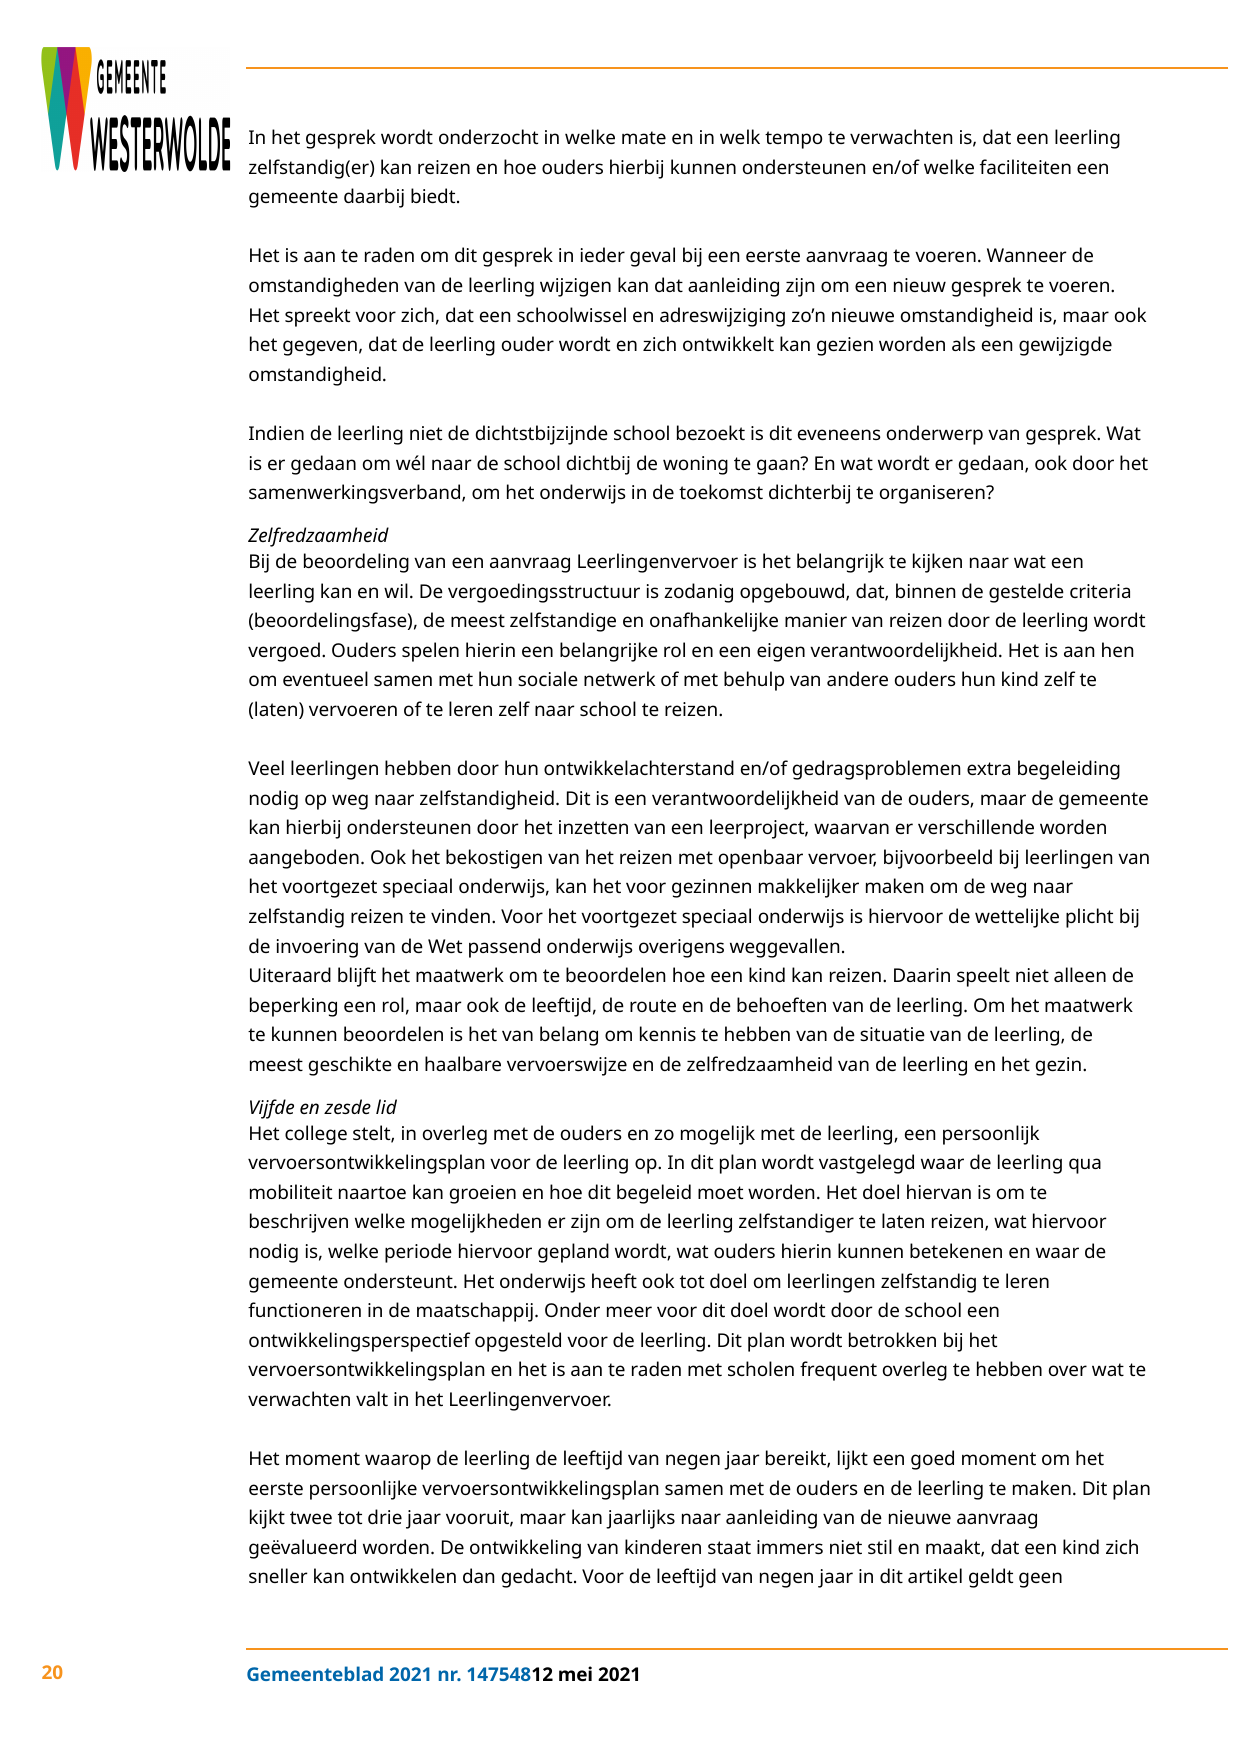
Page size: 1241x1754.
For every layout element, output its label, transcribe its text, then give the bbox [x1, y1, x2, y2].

picture [41, 47, 231, 172]
text Indien de leerling niet de dichtstbijzijnde school bezoekt is dit eveneens onderwerp van gesprek. Wat is er gedaan om wél naar de school dichtbij de woning te gaan? En wat wordt er gedaan, ook door het samenwerkingsverband, om het onderwijs in de toekomst dichterbij te organiseren? [248, 420, 1152, 505]
text In het gesprek wordt onderzocht in welke mate en in welk tempo te verwachten is, dat een leerling zelfstandig(er) kan reizen en hoe ouders hierbij kunnen ondersteunen en/of welke faciliteiten een gemeente daarbij biedt. [248, 124, 1152, 209]
text Vijfde en zesde lid [248, 1094, 1152, 1120]
text Het moment waarop de leerling de leeftijd van negen jaar bereikt, lijkt een goed moment om het eerste persoonlijke vervoersontwikkelingsplan samen met de ouders en de leerling te maken. Dit plan kijkt twee tot drie jaar vooruit, maar kan jaarlijks naar aanleiding van de nieuwe aanvraag geëvalueerd worden. De ontwikkeling van kinderen staat immers niet stil en maakt, dat een kind zich sneller kan ontwikkelen dan gedacht. Voor de leeftijd van negen jaar in dit artikel geldt geen [248, 1445, 1152, 1589]
text Het is aan te raden om dit gesprek in ieder geval bij een eerste aanvraag te voeren. Wanneer de omstandigheden van de leerling wijzigen kan dat aanleiding zijn om een nieuw gesprek te voeren. Het spreekt voor zich, dat een schoolwissel en adreswijziging zo’n nieuwe omstandigheid is, maar ook het gegeven, dat de leerling ouder wordt en zich ontwikkelt kan gezien worden als een gewijzigde omstandigheid. [248, 243, 1152, 387]
text Bij de beoordeling van een aanvraag Leerlingenvervoer is het belangrijk te kijken naar wat een leerling kan en wil. De vergoedingsstructuur is zodanig opgebouwd, dat, binnen de gestelde criteria (beoordelingsfase), de meest zelfstandige en onafhankelijke manier van reizen door de leerling wordt vergoed. Ouders spelen hierin een belangrijke rol en een eigen verantwoordelijkheid. Het is aan hen om eventueel samen met hun sociale netwerk of met behulp van andere ouders hun kind zelf te (laten) vervoeren of te leren zelf naar school te reizen. [248, 548, 1152, 722]
text Uiteraard blijft het maatwerk om te beoordelen hoe een kind kan reizen. Daarin speelt niet alleen de beperking een rol, maar ook de leeftijd, de route en de behoeften van de leerling. Om het maatwerk te kunnen beoordelen is het van belang om kennis te hebben van de situatie van de leerling, de meest geschikte en haalbare vervoerswijze en de zelfredzaamheid van de leerling en het gezin. [248, 962, 1152, 1077]
text Zelfredzaamheid [248, 522, 1152, 548]
text Het college stelt, in overleg met de ouders en zo mogelijk met de leerling, een persoonlijk vervoersontwikkelingsplan voor de leerling op. In dit plan wordt vastgelegd waar de leerling qua mobiliteit naartoe kan groeien en hoe dit begeleid moet worden. Het doel hiervan is om te beschrijven welke mogelijkheden er zijn om de leerling zelfstandiger te laten reizen, wat hiervoor nodig is, welke periode hiervoor gepland wordt, wat ouders hierin kunnen betekenen en waar de gemeente ondersteunt. Het onderwijs heeft ook tot doel om leerlingen zelfstandig te leren functioneren in de maatschappij. Onder meer voor dit doel wordt door de school een ontwikkelingsperspectief opgesteld voor de leerling. Dit plan wordt betrokken bij het vervoersontwikkelingsplan en het is aan te raden met scholen frequent overleg te hebben over wat te verwachten valt in het Leerlingenvervoer. [248, 1120, 1152, 1412]
text Veel leerlingen hebben door hun ontwikkelachterstand en/of gedragsproblemen extra begeleiding nodig op weg naar zelfstandigheid. Dit is een verantwoordelijkheid van de ouders, maar de gemeente kan hierbij ondersteunen door het inzetten van een leerproject, waarvan er verschillende worden aangeboden. Ook het bekostigen van het reizen met openbaar vervoer, bijvoorbeeld bij leerlingen van het voortgezet speciaal onderwijs, kan het voor gezinnen makkelijker maken om de weg naar zelfstandig reizen te vinden. Voor het voortgezet speciaal onderwijs is hiervoor de wettelijke plicht bij de invoering van de Wet passend onderwijs overigens weggevallen. [248, 755, 1152, 958]
